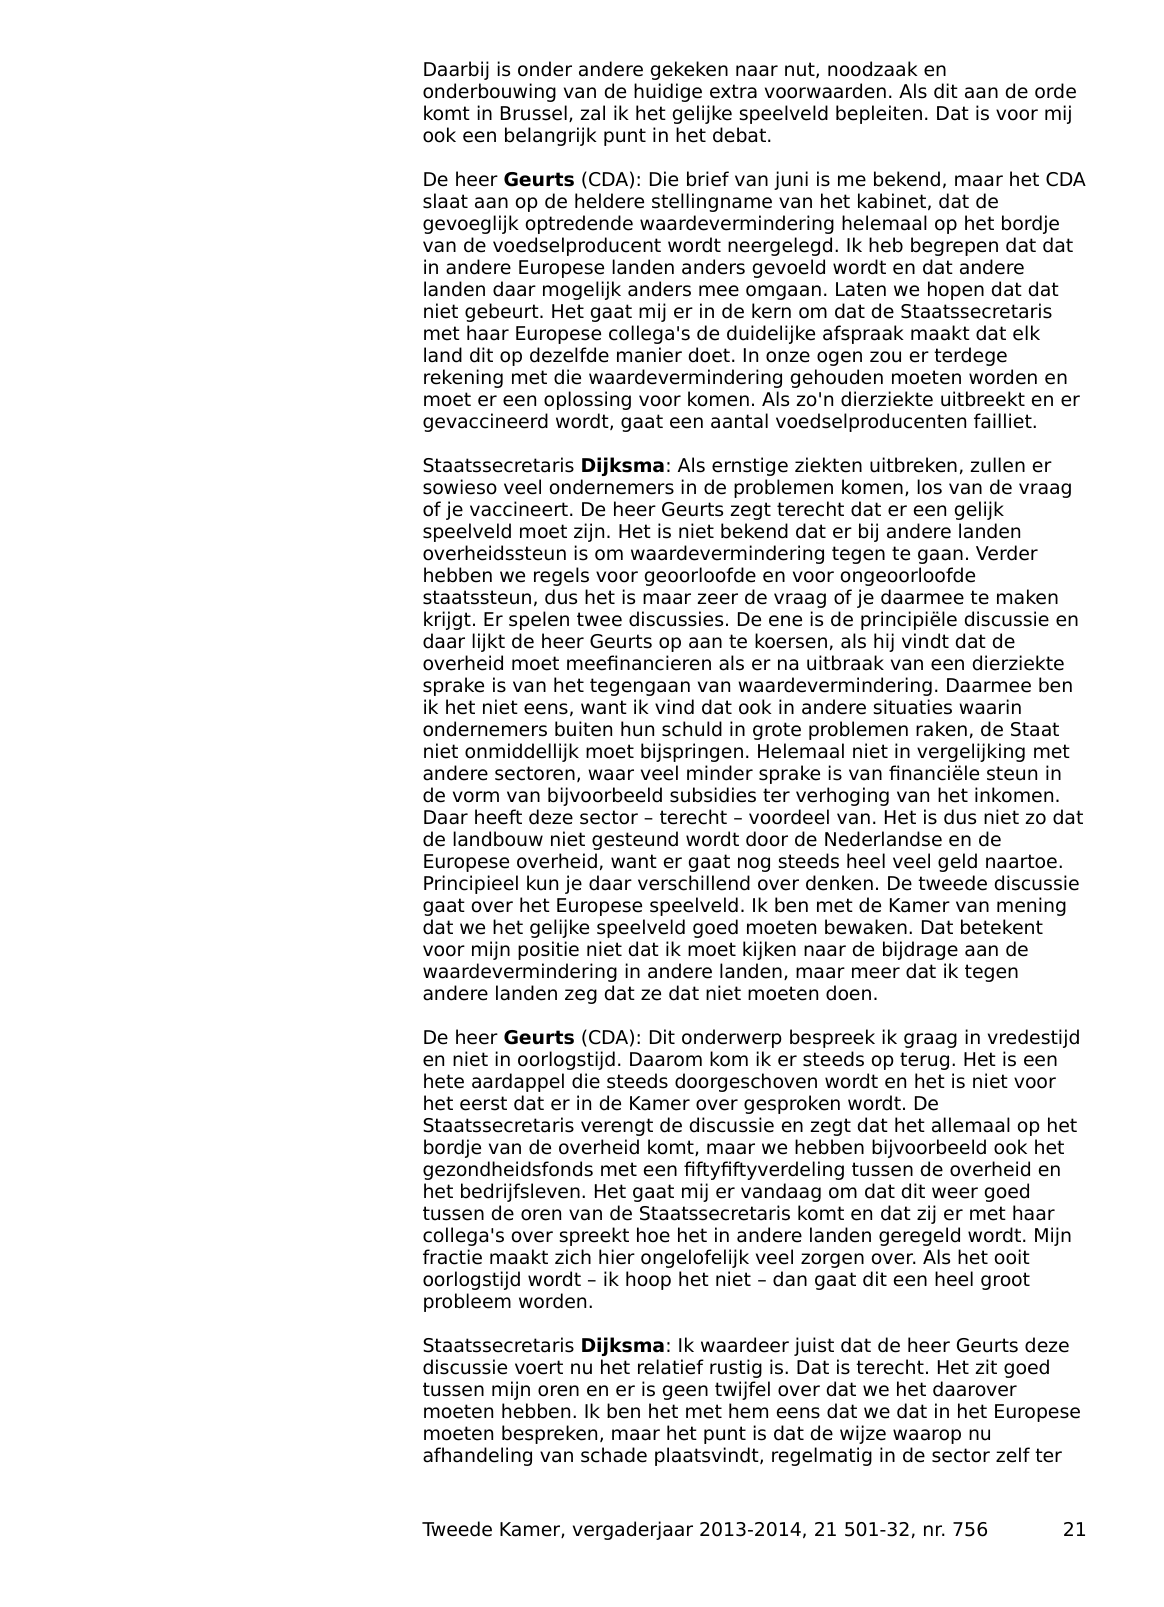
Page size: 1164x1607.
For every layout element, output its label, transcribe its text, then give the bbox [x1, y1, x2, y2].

text De heer Geurts (CDA): Die brief van juni is me bekend, maar het CDA slaat aan op de heldere stellingname van het kabinet, dat de gevoeglijk optredende waardevermindering helemaal op het bordje van de voedselproducent wordt neergelegd. Ik heb begrepen dat dat in andere Europese landen anders gevoeld wordt en dat andere landen daar mogelijk anders mee omgaan. Laten we hopen dat dat niet gebeurt. Het gaat mij er in de kern om dat de Staatssecretaris met haar Europese collega's de duidelijke afspraak maakt dat elk land dit op dezelfde manier doet. In onze ogen zou er terdege rekening met die waardevermindering gehouden moeten worden en moet er een oplossing voor komen. Als zo'n dierziekte uitbreekt en er gevaccineerd wordt, gaat een aantal voedselproducenten failliet. [422, 169, 1087, 433]
text Staatssecretaris Dijksma: Ik waardeer juist dat de heer Geurts deze discussie voert nu het relatief rustig is. Dat is terecht. Het zit goed tussen mijn oren en er is geen twijfel over dat we het daarover moeten hebben. Ik ben het met hem eens dat we dat in het Europese moeten bespreken, maar het punt is dat de wijze waarop nu afhandeling van schade plaatsvindt, regelmatig in de sector zelf ter [422, 1335, 1087, 1467]
text De heer Geurts (CDA): Dit onderwerp bespreek ik graag in vredestijd en niet in oorlogstijd. Daarom kom ik er steeds op terug. Het is een hete aardappel die steeds doorgeschoven wordt en het is niet voor het eerst dat er in de Kamer over gesproken wordt. De Staatssecretaris verengt de discussie en zegt dat het allemaal op het bordje van de overheid komt, maar we hebben bijvoorbeeld ook het gezondheidsfonds met een fiftyfiftyverdeling tussen de overheid en het bedrijfsleven. Het gaat mij er vandaag om dat dit weer goed tussen de oren van de Staatssecretaris komt en dat zij er met haar collega's over spreekt hoe het in andere landen geregeld wordt. Mijn fractie maakt zich hier ongelofelijk veel zorgen over. Als het ooit oorlogstijd wordt – ik hoop het niet – dan gaat dit een heel groot probleem worden. [422, 1027, 1087, 1312]
text Daarbij is onder andere gekeken naar nut, noodzaak en onderbouwing van de huidige extra voorwaarden. Als dit aan de orde komt in Brussel, zal ik het gelijke speelveld bepleiten. Dat is voor mij ook een belangrijk punt in het debat. [422, 59, 1087, 147]
text Staatssecretaris Dijksma: Als ernstige ziekten uitbreken, zullen er sowieso veel ondernemers in de problemen komen, los van de vraag of je vaccineert. De heer Geurts zegt terecht dat er een gelijk speelveld moet zijn. Het is niet bekend dat er bij andere landen overheidssteun is om waardevermindering tegen te gaan. Verder hebben we regels voor geoorloofde en voor ongeoorloofde staatssteun, dus het is maar zeer de vraag of je daarmee te maken krijgt. Er spelen twee discussies. De ene is de principiële discussie en daar lijkt de heer Geurts op aan te koersen, als hij vindt dat de overheid moet meefinancieren als er na uitbraak van een dierziekte sprake is van het tegengaan van waardevermindering. Daarmee ben ik het niet eens, want ik vind dat ook in andere situaties waarin ondernemers buiten hun schuld in grote problemen raken, de Staat niet onmiddellijk moet bijspringen. Helemaal niet in vergelijking met andere sectoren, waar veel minder sprake is van financiële steun in de vorm van bijvoorbeeld subsidies ter verhoging van het inkomen. Daar heeft deze sector – terecht – voordeel van. Het is dus niet zo dat de landbouw niet gesteund wordt door de Nederlandse en de Europese overheid, want er gaat nog steeds heel veel geld naartoe. Principieel kun je daar verschillend over denken. De tweede discussie gaat over het Europese speelveld. Ik ben met de Kamer van mening dat we het gelijke speelveld goed moeten bewaken. Dat betekent voor mijn positie niet dat ik moet kijken naar de bijdrage aan de waardevermindering in andere landen, maar meer dat ik tegen andere landen zeg dat ze dat niet moeten doen. [422, 455, 1087, 1004]
